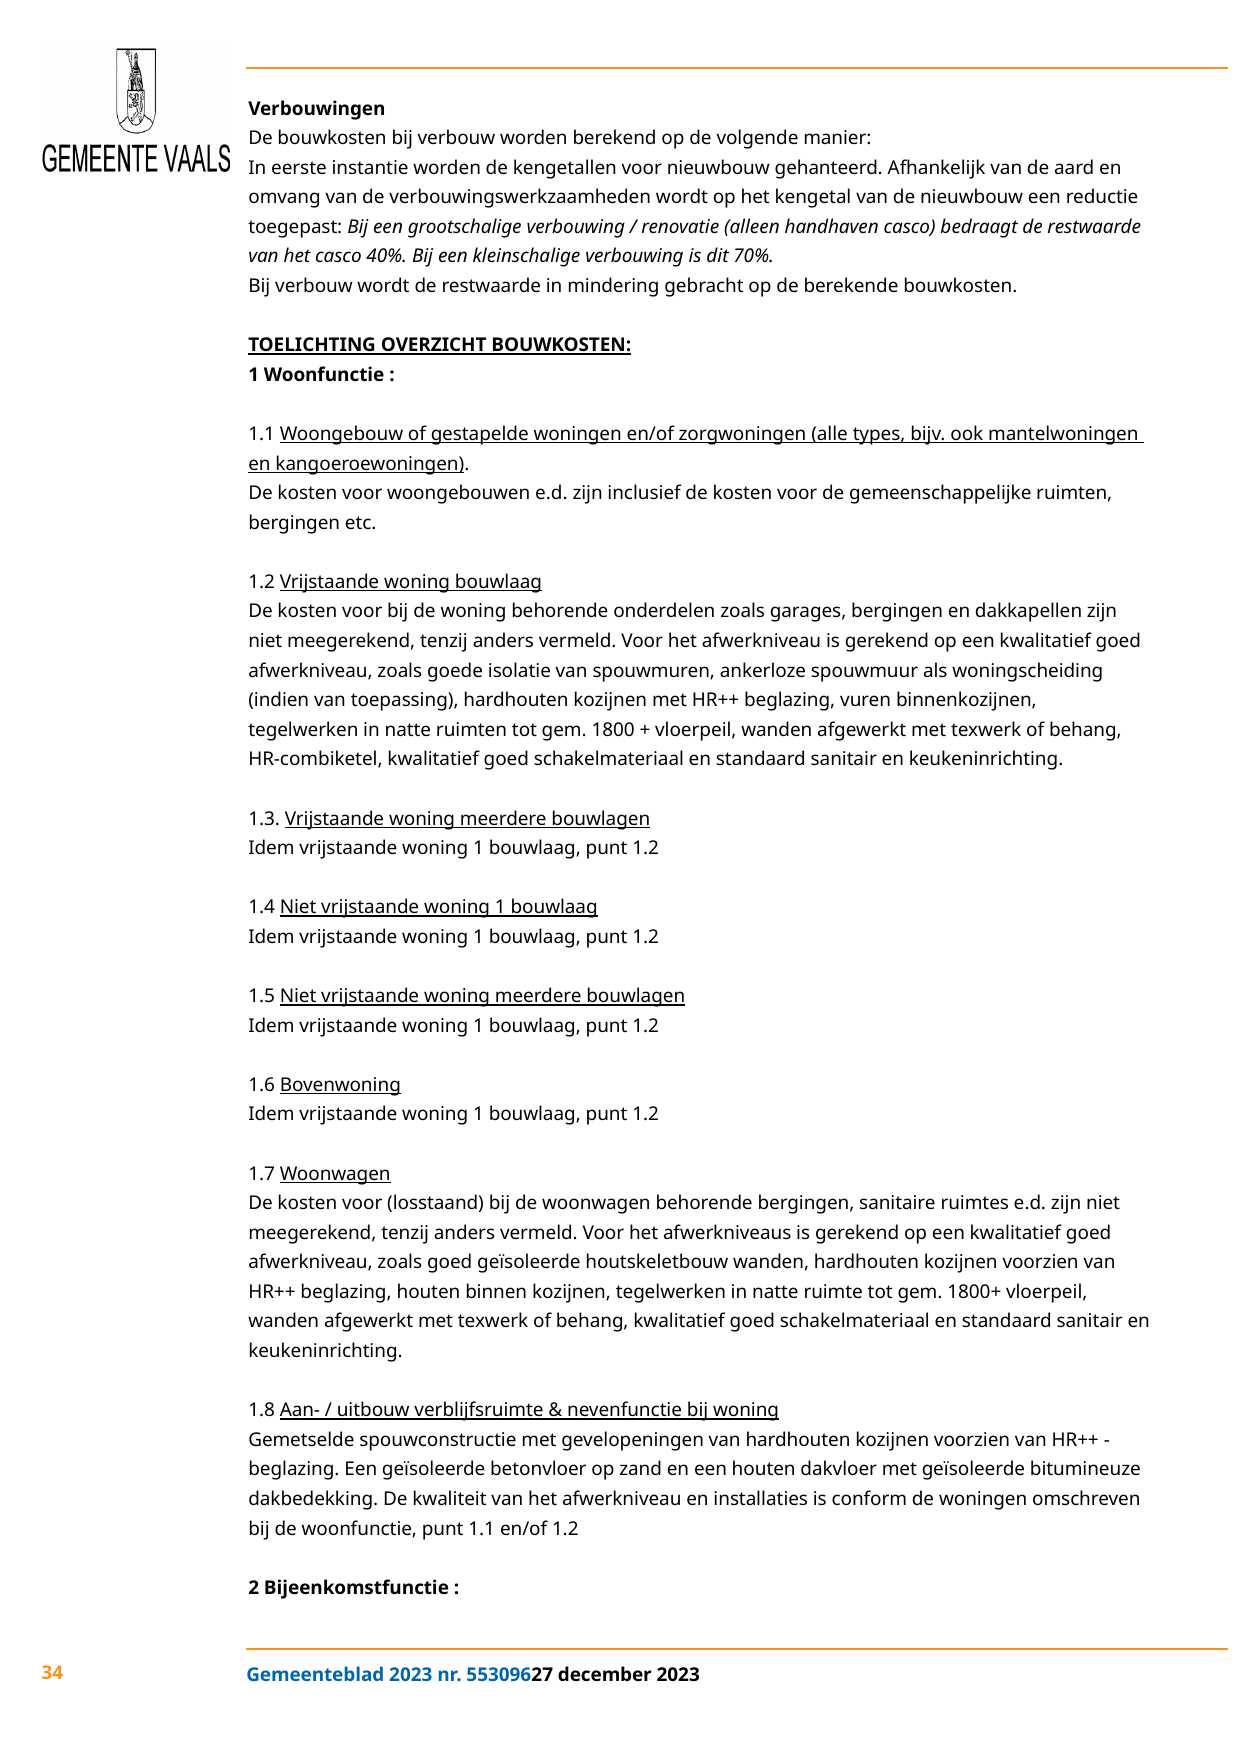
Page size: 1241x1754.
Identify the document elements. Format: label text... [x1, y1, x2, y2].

text Verbouwingen [248, 95, 1152, 121]
text 1.3. Vrijstaande woning meerdere bouwlagen [248, 805, 1152, 831]
text De kosten voor bij de woning behorende onderdelen zoals garages, bergingen en dakkapellen zijn niet meegerekend, tenzij anders vermeld. Voor het afwerkniveau is gerekend op een kwalitatief goed afwerkniveau, zoals goede isolatie van spouwmuren, ankerloze spouwmuur als woningscheiding (indien van toepassing), hardhouten kozijnen met HR++ beglazing, vuren binnenkozijnen, tegelwerken in natte ruimten tot gem. 1800 + vloerpeil, wanden afgewerkt met texwerk of behang, HR-combiketel, kwalitatief goed schakelmateriaal en standaard sanitair en keukeninrichting. [248, 598, 1152, 771]
text Idem vrijstaande woning 1 bouwlaag, punt 1.2 [248, 923, 1152, 949]
text 1.2 Vrijstaande woning bouwlaag [248, 568, 1152, 594]
text 1.6 Bovenwoning [248, 1071, 1152, 1097]
text De bouwkosten bij verbouw worden berekend op de volgende manier: [248, 124, 1152, 150]
text 1.5 Niet vrijstaande woning meerdere bouwlagen [248, 982, 1152, 1008]
text 1.1 Woongebouw of gestapelde woningen en/of zorgwoningen (alle types, bijv. ook mantelwoningen en kangoeroewoningen). [248, 420, 1152, 476]
text 1.7 Woonwagen [248, 1160, 1152, 1186]
text Bij verbouw wordt de restwaarde in mindering gebracht op de berekende bouwkosten. [248, 272, 1152, 298]
picture [41, 47, 231, 172]
text Idem vrijstaande woning 1 bouwlaag, punt 1.2 [248, 1012, 1152, 1038]
text 2 Bijeenkomstfunctie : [248, 1574, 1152, 1600]
text De kosten voor (losstaand) bij de woonwagen behorende bergingen, sanitaire ruimtes e.d. zijn niet meegerekend, tenzij anders vermeld. Voor het afwerkniveaus is gerekend op een kwalitatief goed afwerkniveau, zoals goed geïsoleerde houtskeletbouw wanden, hardhouten kozijnen voorzien van HR++ beglazing, houten binnen kozijnen, tegelwerken in natte ruimte tot gem. 1800+ vloerpeil, wanden afgewerkt met texwerk of behang, kwalitatief goed schakelmateriaal en standaard sanitair en keukeninrichting. [248, 1189, 1152, 1363]
text 1.8 Aan- / uitbouw verblijfsruimte & nevenfunctie bij woning [248, 1396, 1152, 1422]
text 1.4 Niet vrijstaande woning 1 bouwlaag [248, 893, 1152, 919]
text Gemetselde spouwconstructie met gevelopeningen van hardhouten kozijnen voorzien van HR++ - beglazing. Een geïsoleerde betonvloer op zand en een houten dakvloer met geïsoleerde bitumineuze dakbedekking. De kwaliteit van het afwerkniveau en installaties is conform de woningen omschreven bij de woonfunctie, punt 1.1 en/of 1.2 [248, 1426, 1152, 1541]
text Idem vrijstaande woning 1 bouwlaag, punt 1.2 [248, 834, 1152, 860]
text TOELICHTING OVERZICHT BOUWKOSTEN: [248, 331, 1152, 357]
text 1 Woonfunctie : [248, 361, 1152, 387]
text De kosten voor woongebouwen e.d. zijn inclusief de kosten voor de gemeenschappelijke ruimten, bergingen etc. [248, 479, 1152, 535]
text In eerste instantie worden de kengetallen voor nieuwbouw gehanteerd. Afhankelijk van de aard en omvang van de verbouwingswerkzaamheden wordt op het kengetal van de nieuwbouw een reductie toegepast: Bij een grootschalige verbouwing / renovatie (alleen handhaven casco) bedraagt de restwaarde van het casco 40%. Bij een kleinschalige verbouwing is dit 70%. [248, 154, 1152, 268]
text Idem vrijstaande woning 1 bouwlaag, punt 1.2 [248, 1101, 1152, 1126]
